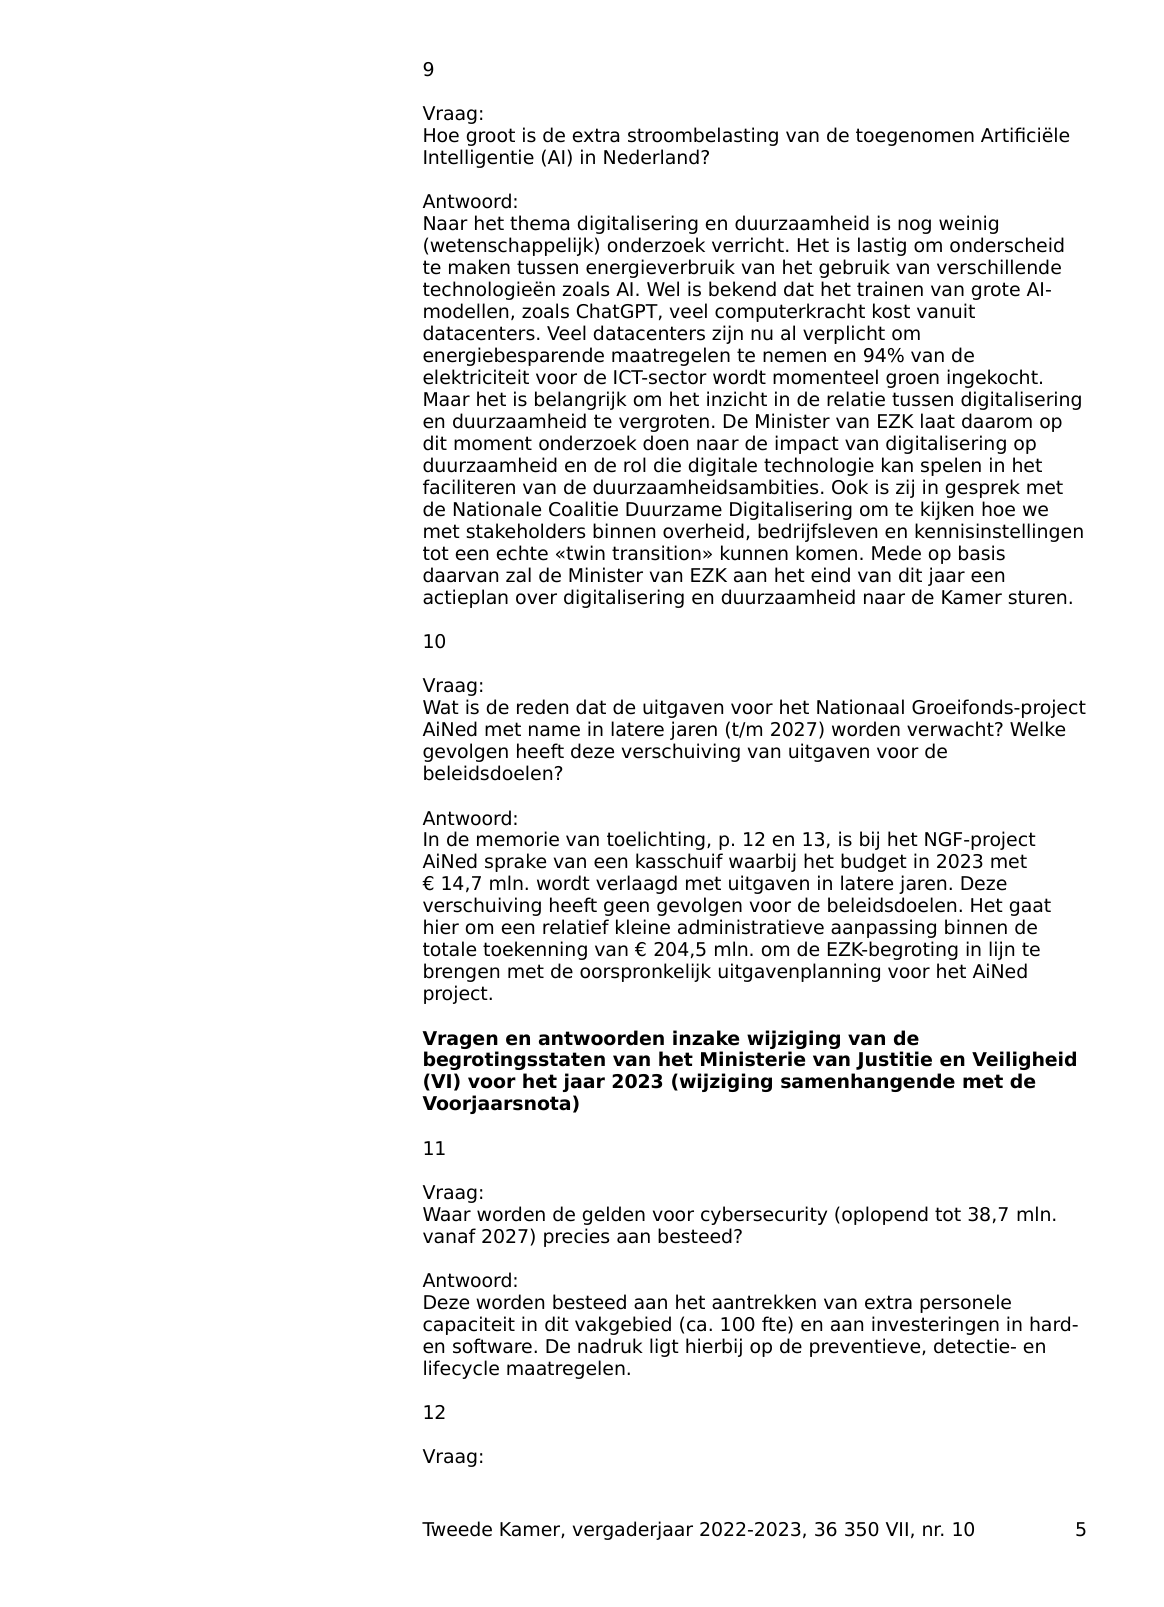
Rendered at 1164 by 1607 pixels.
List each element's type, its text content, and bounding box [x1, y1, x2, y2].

subtitle Vragen en antwoorden inzake wijziging van de begrotingsstaten van het Ministerie van Justitie en Veiligheid (VI) voor het jaar 2023 (wijziging samenhangende met de Voorjaarsnota) [422, 1027, 1087, 1115]
text Waar worden de gelden voor cybersecurity (oplopend tot 38,7 mln. vanaf 2027) precies aan besteed? [422, 1204, 1087, 1248]
text Vraag: [422, 103, 1087, 125]
text Naar het thema digitalisering en duurzaamheid is nog weinig (wetenschappelijk) onderzoek verricht. Het is lastig om onderscheid te maken tussen energieverbruik van het gebruik van verschillende technologieën zoals AI. Wel is bekend dat het trainen van grote AI-modellen, zoals ChatGPT, veel computerkracht kost vanuit datacenters. Veel datacenters zijn nu al verplicht om energiebesparende maatregelen te nemen en 94% van de elektriciteit voor de ICT-sector wordt momenteel groen ingekocht. Maar het is belangrijk om het inzicht in de relatie tussen digitalisering en duurzaamheid te vergroten. De Minister van EZK laat daarom op dit moment onderzoek doen naar de impact van digitalisering op duurzaamheid en de rol die digitale technologie kan spelen in het faciliteren van de duurzaamheidsambities. Ook is zij in gesprek met de Nationale Coalitie Duurzame Digitalisering om te kijken hoe we met stakeholders binnen overheid, bedrijfsleven en kennisinstellingen tot een echte «twin transition» kunnen komen. Mede op basis daarvan zal de Minister van EZK aan het eind van dit jaar een actieplan over digitalisering en duurzaamheid naar de Kamer sturen. [422, 213, 1087, 609]
text Vraag: [422, 1182, 1087, 1204]
subtitle 9 [422, 59, 1087, 81]
text Antwoord: [422, 191, 1087, 213]
text Hoe groot is de extra stroombelasting van de toegenomen Artificiële Intelligentie (AI) in Nederland? [422, 125, 1087, 169]
text Antwoord: [422, 807, 1087, 829]
text Vraag: [422, 1446, 1087, 1468]
subtitle 11 [422, 1137, 1087, 1159]
subtitle 10 [422, 631, 1087, 653]
text Vraag: [422, 675, 1087, 697]
subtitle 12 [422, 1402, 1087, 1424]
text In de memorie van toelichting, p. 12 en 13, is bij het NGF-project AiNed sprake van een kasschuif waarbij het budget in 2023 met € 14,7 mln. wordt verlaagd met uitgaven in latere jaren. Deze verschuiving heeft geen gevolgen voor de beleidsdoelen. Het gaat hier om een relatief kleine administratieve aanpassing binnen de totale toekenning van € 204,5 mln. om de EZK-begroting in lijn te brengen met de oorspronkelijk uitgavenplanning voor het AiNed project. [422, 829, 1087, 1005]
text Antwoord: [422, 1270, 1087, 1292]
text Wat is de reden dat de uitgaven voor het Nationaal Groeifonds-project AiNed met name in latere jaren (t/m 2027) worden verwacht? Welke gevolgen heeft deze verschuiving van uitgaven voor de beleidsdoelen? [422, 697, 1087, 785]
text Deze worden besteed aan het aantrekken van extra personele capaciteit in dit vakgebied (ca. 100 fte) en aan investeringen in hard- en software. De nadruk ligt hierbij op de preventieve, detectie- en lifecycle maatregelen. [422, 1292, 1087, 1380]
